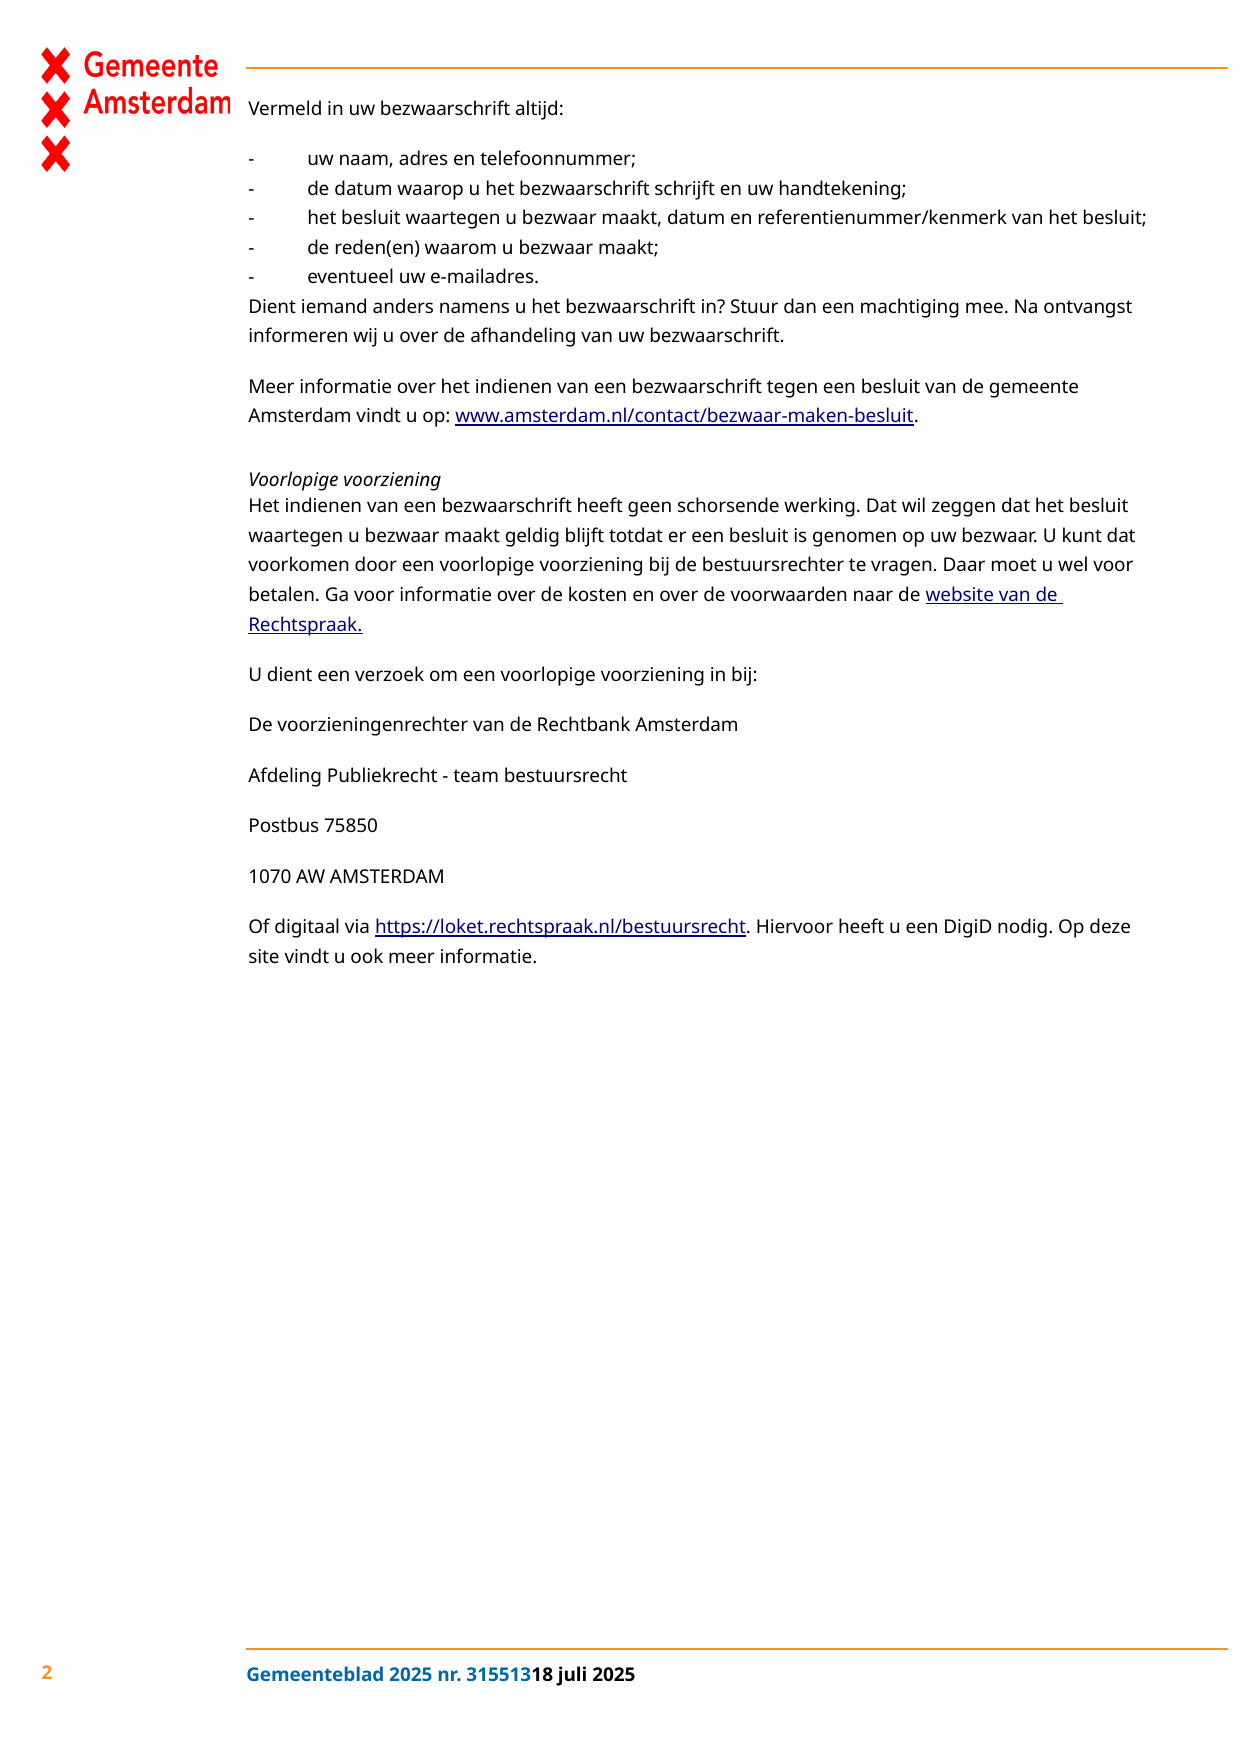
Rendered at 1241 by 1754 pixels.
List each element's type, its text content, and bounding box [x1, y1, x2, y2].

text Voorlopige voorziening [248, 467, 1152, 492]
text De voorzieningenrechter van de Rechtbank Amsterdam [248, 712, 1152, 737]
list eventueel uw e-mailadres. [248, 263, 1152, 289]
text Meer informatie over het indienen van een bezwaarschrift tegen een besluit van de gemeente Amsterdam vindt u op: www.amsterdam.nl/contact/bezwaar-maken-besluit. [248, 373, 1152, 428]
text Afdeling Publiekrecht - team bestuursrecht [248, 762, 1152, 788]
text Het indienen van een bezwaarschrift heeft geen schorsende werking. Dat wil zeggen dat het besluit waartegen u bezwaar maakt geldig blijft totdat er een besluit is genomen op uw bezwaar. U kunt dat voorkomen door een voorlopige voorziening bij de bestuursrechter te vragen. Daar moet u wel voor betalen. Ga voor informatie over de kosten en over de voorwaarden naar de website van de Rechtspraak. [248, 492, 1152, 636]
text Postbus 75850 [248, 812, 1152, 838]
list de datum waarop u het bezwaarschrift schrijft en uw handtekening; [248, 175, 1152, 201]
text Vermeld in uw bezwaarschrift altijd: [248, 95, 1152, 121]
text U dient een verzoek om een voorlopige voorziening in bij: [248, 661, 1152, 687]
text 1070 AW AMSTERDAM [248, 863, 1152, 888]
list het besluit waartegen u bezwaar maakt, datum en referentienummer/kenmerk van het besluit; [248, 204, 1152, 230]
text Of digitaal via https://loket.rechtspraak.nl/bestuursrecht. Hiervoor heeft u een DigiD nodig. Op deze site vindt u ook meer informatie. [248, 913, 1152, 968]
text Dient iemand anders namens u het bezwaarschrift in? Stuur dan een machtiging mee. Na ontvangst informeren wij u over de afhandeling van uw bezwaarschrift. [248, 293, 1152, 348]
picture [41, 47, 231, 172]
list uw naam, adres en telefoonnummer; [248, 145, 1152, 171]
list de reden(en) waarom u bezwaar maakt; [248, 234, 1152, 260]
